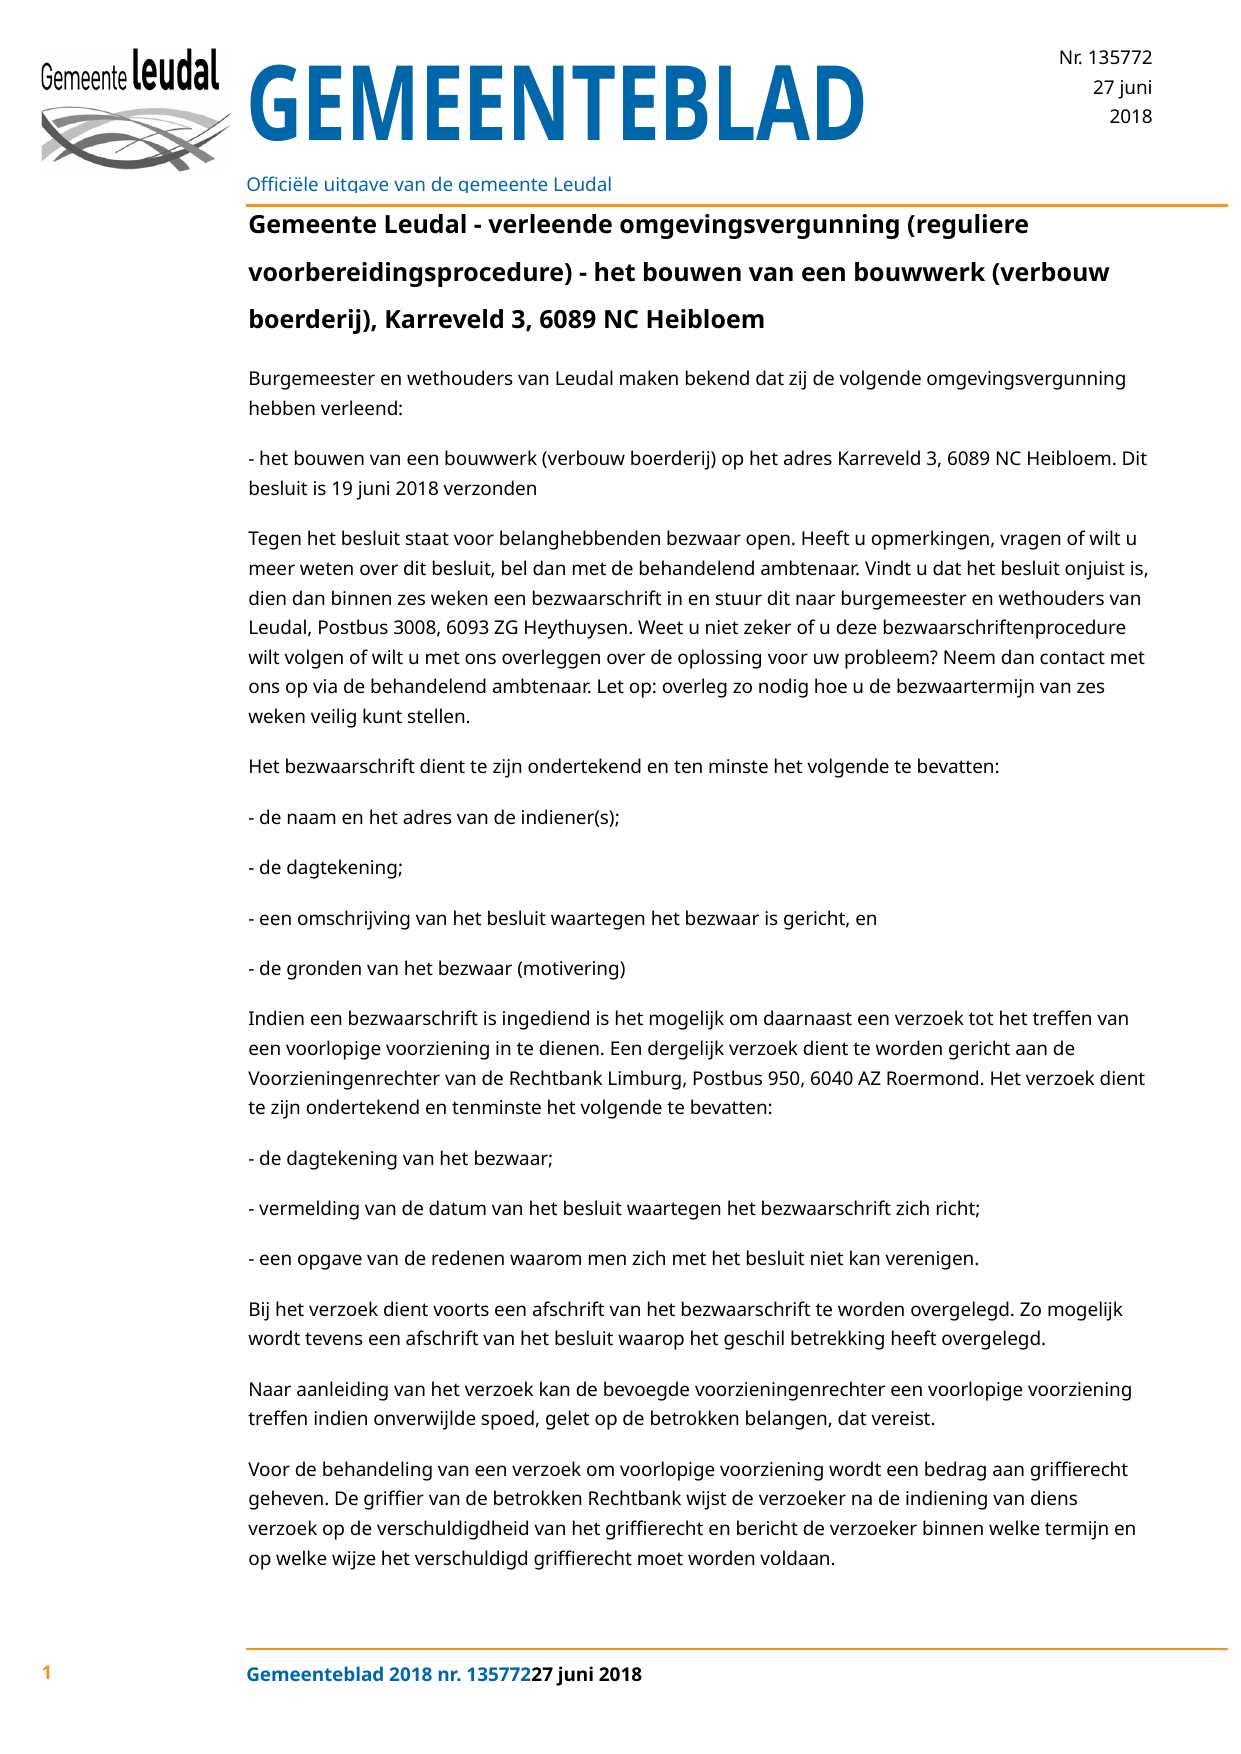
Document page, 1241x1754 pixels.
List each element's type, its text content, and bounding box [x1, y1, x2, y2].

text Het bezwaarschrift dient te zijn ondertekend en ten minste het volgende te bevatten: [248, 753, 1152, 779]
text - een opgave van de redenen waarom men zich met het besluit niet kan verenigen. [248, 1246, 1152, 1271]
text Naar aanleiding van het verzoek kan de bevoegde voorzieningenrechter een voorlopige voorziening treffen indien onverwijlde spoed, gelet op de betrokken belangen, dat vereist. [248, 1376, 1152, 1431]
text - een omschrijving van het besluit waartegen het bezwaar is gericht, en [248, 905, 1152, 930]
text - de dagtekening van het bezwaar; [248, 1145, 1152, 1170]
text - de gronden van het bezwaar (motivering) [248, 955, 1152, 981]
text - het bouwen van een bouwwerk (verbouw boerderij) op het adres Karreveld 3, 6089 NC Heibloem. Dit besluit is 19 juni 2018 verzonden [248, 446, 1152, 501]
text Tegen het besluit staat voor belanghebbenden bezwaar open. Heeft u opmerkingen, vragen of wilt u meer weten over dit besluit, bel dan met de behandelend ambtenaar. Vindt u dat het besluit onjuist is, dien dan binnen zes weken een bezwaarschrift in en stuur dit naar burgemeester en wethouders van Leudal, Postbus 3008, 6093 ZG Heythuysen. Weet u niet zeker of u deze bezwaarschriftenprocedure wilt volgen of wilt u met ons overleggen over de oplossing voor uw probleem? Neem dan contact met ons op via de behandelend ambtenaar. Let op: overleg zo nodig hoe u de bezwaartermijn van zes weken veilig kunt stellen. [248, 526, 1152, 729]
text Voor de behandeling van een verzoek om voorlopige voorziening wordt een bedrag aan griffierecht geheven. De griffier van de betrokken Rechtbank wijst de verzoeker na de indiening van diens verzoek op de verschuldigdheid van het griffierecht en bericht de verzoeker binnen welke termijn en op welke wijze het verschuldigd griffierecht moet worden voldaan. [248, 1456, 1152, 1570]
text Gemeente Leudal - verleende omgevingsvergunning (reguliere voorbereidingsprocedure) - het bouwen van een bouwwerk (verbouw boerderij), Karreveld 3, 6089 NC Heibloem [248, 207, 1152, 336]
picture [41, 47, 231, 172]
text Bij het verzoek dient voorts een afschrift van het bezwaarschrift te worden overgelegd. Zo mogelijk wordt tevens een afschrift van het besluit waarop het geschil betrekking heeft overgelegd. [248, 1296, 1152, 1351]
text Indien een bezwaarschrift is ingediend is het mogelijk om daarnaast een verzoek tot het treffen van een voorlopige voorziening in te dienen. Een dergelijk verzoek dient te worden gericht aan de Voorzieningenrechter van de Rechtbank Limburg, Postbus 950, 6040 AZ Roermond. Het verzoek dient te zijn ondertekend en tenminste het volgende te bevatten: [248, 1006, 1152, 1120]
text - de dagtekening; [248, 854, 1152, 880]
text Burgemeester en wethouders van Leudal maken bekend dat zij de volgende omgevingsvergunning hebben verleend: [248, 366, 1152, 421]
text - de naam en het adres van de indiener(s); [248, 804, 1152, 829]
text - vermelding van de datum van het besluit waartegen het bezwaarschrift zich richt; [248, 1195, 1152, 1221]
